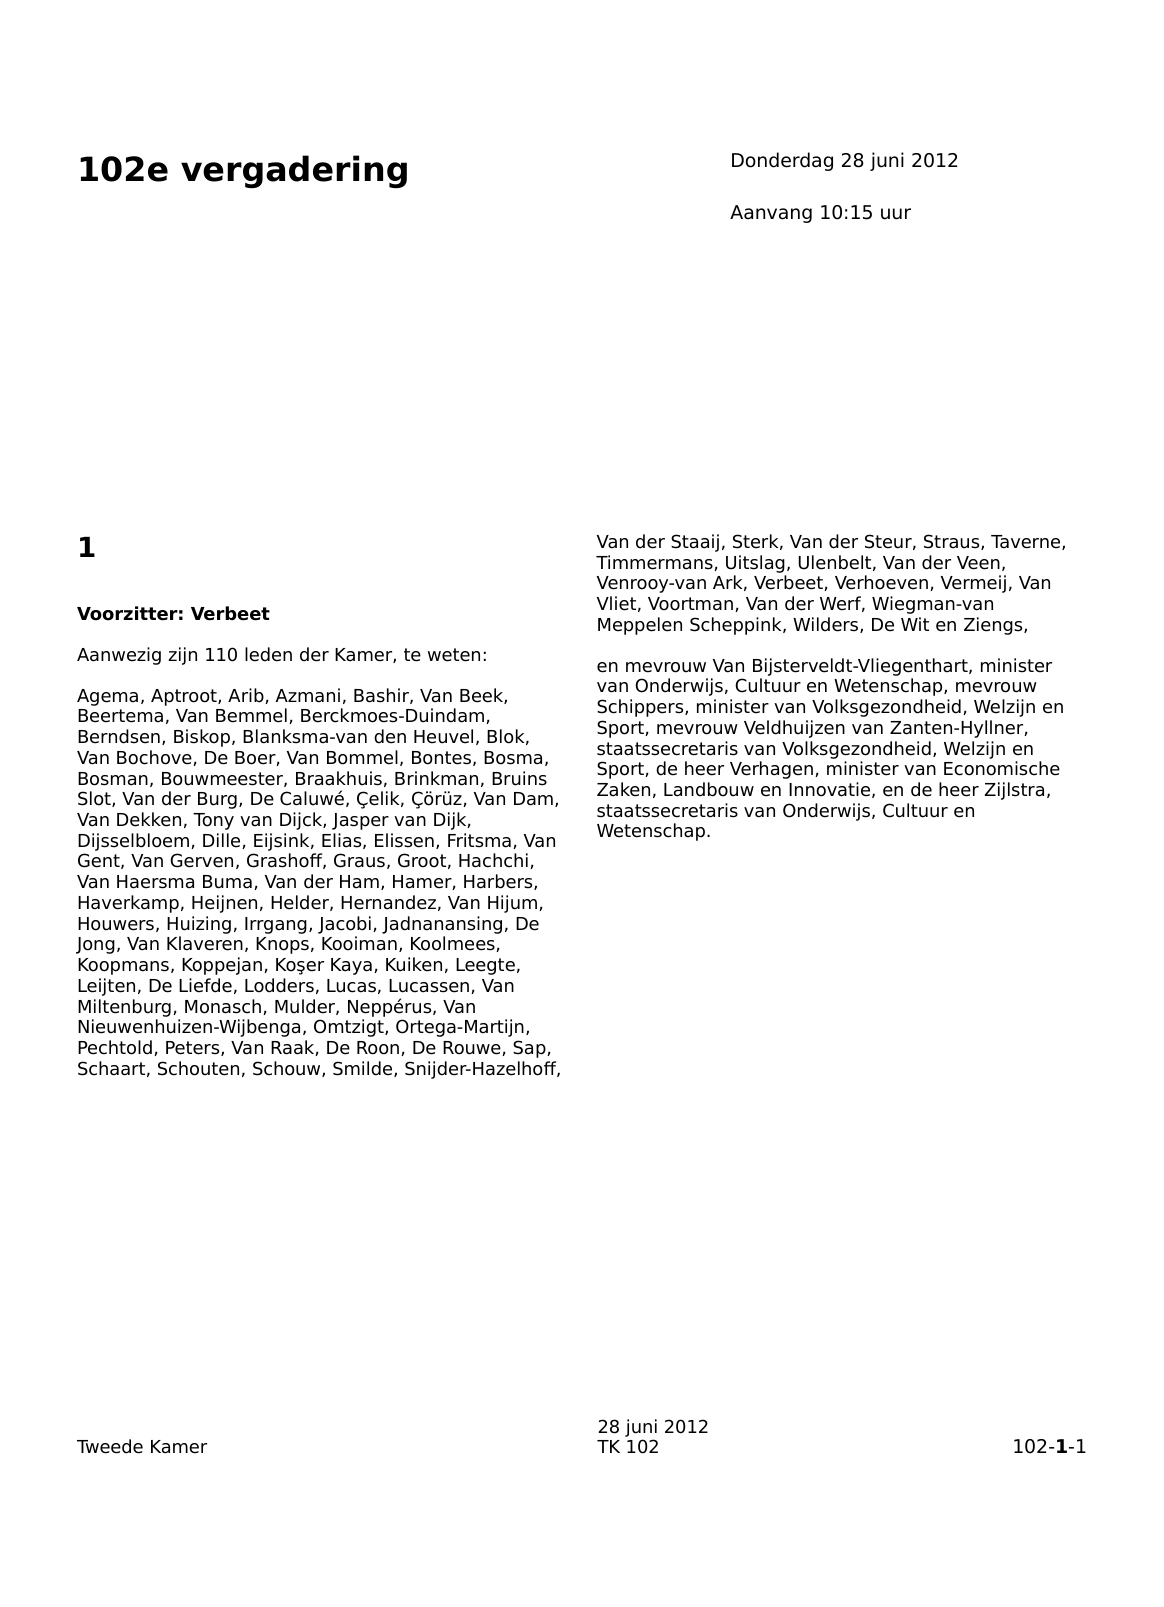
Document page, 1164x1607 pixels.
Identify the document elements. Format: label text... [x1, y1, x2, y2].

text en mevrouw Van Bijsterveldt-Vliegenthart, minister van Onderwijs, Cultuur en Wetenschap, mevrouw Schippers, minister van Volksgezondheid, Welzijn en Sport, mevrouw Veldhuijzen van Zanten-Hyllner, staatssecretaris van Volksgezondheid, Welzijn en Sport, de heer Verhagen, minister van Economische Zaken, Landbouw en Innovatie, en de heer Zijlstra, staatssecretaris van Onderwijs, Cultuur en Wetenschap. [596, 655, 1087, 842]
text Van der Staaij, Sterk, Van der Steur, Straus, Taverne, Timmermans, Uitslag, Ulenbelt, Van der Veen, Venrooy-van Ark, Verbeet, Verhoeven, Vermeij, Van Vliet, Voortman, Van der Werf, Wiegman-van Meppelen Scheppink, Wilders, De Wit en Ziengs, [596, 532, 1087, 635]
title 1 [77, 532, 567, 564]
text Agema, Aptroot, Arib, Azmani, Bashir, Van Beek, Beertema, Van Bemmel, Berckmoes-Duindam, Berndsen, Biskop, Blanksma-van den Heuvel, Blok, Van Bochove, De Boer, Van Bommel, Bontes, Bosma, Bosman, Bouwmeester, Braakhuis, Brinkman, Bruins Slot, Van der Burg, De Caluwé, Çelik, Çörüz, Van Dam, Van Dekken, Tony van Dijck, Jasper van Dijk, Dijsselbloem, Dille, Eijsink, Elias, Elissen, Fritsma, Van Gent, Van Gerven, Grashoff, Graus, Groot, Hachchi, Van Haersma Buma, Van der Ham, Hamer, Harbers, Haverkamp, Heijnen, Helder, Hernandez, Van Hijum, Houwers, Huizing, Irrgang, Jacobi, Jadnanansing, De Jong, Van Klaveren, Knops, Kooiman, Koolmees, Koopmans, Koppejan, Koşer Kaya, Kuiken, Leegte, Leijten, De Liefde, Lodders, Lucas, Lucassen, Van Miltenburg, Monasch, Mulder, Neppérus, Van Nieuwenhuizen-Wijbenga, Omtzigt, Ortega-Martijn, Pechtold, Peters, Van Raak, De Roon, De Rouwe, Sap, Schaart, Schouten, Schouw, Smilde, Snijder-Hazelhoff, [77, 686, 567, 1079]
text Voorzitter: Verbeet [77, 604, 567, 625]
text Aanwezig zijn 110 leden der Kamer, te weten: [77, 645, 567, 666]
table_header 102e vergadering [77, 150, 730, 254]
table_header Donderdag 28 juni 2012 [730, 150, 1087, 202]
table_cell Aanvang 10:15 uur [730, 202, 1087, 254]
